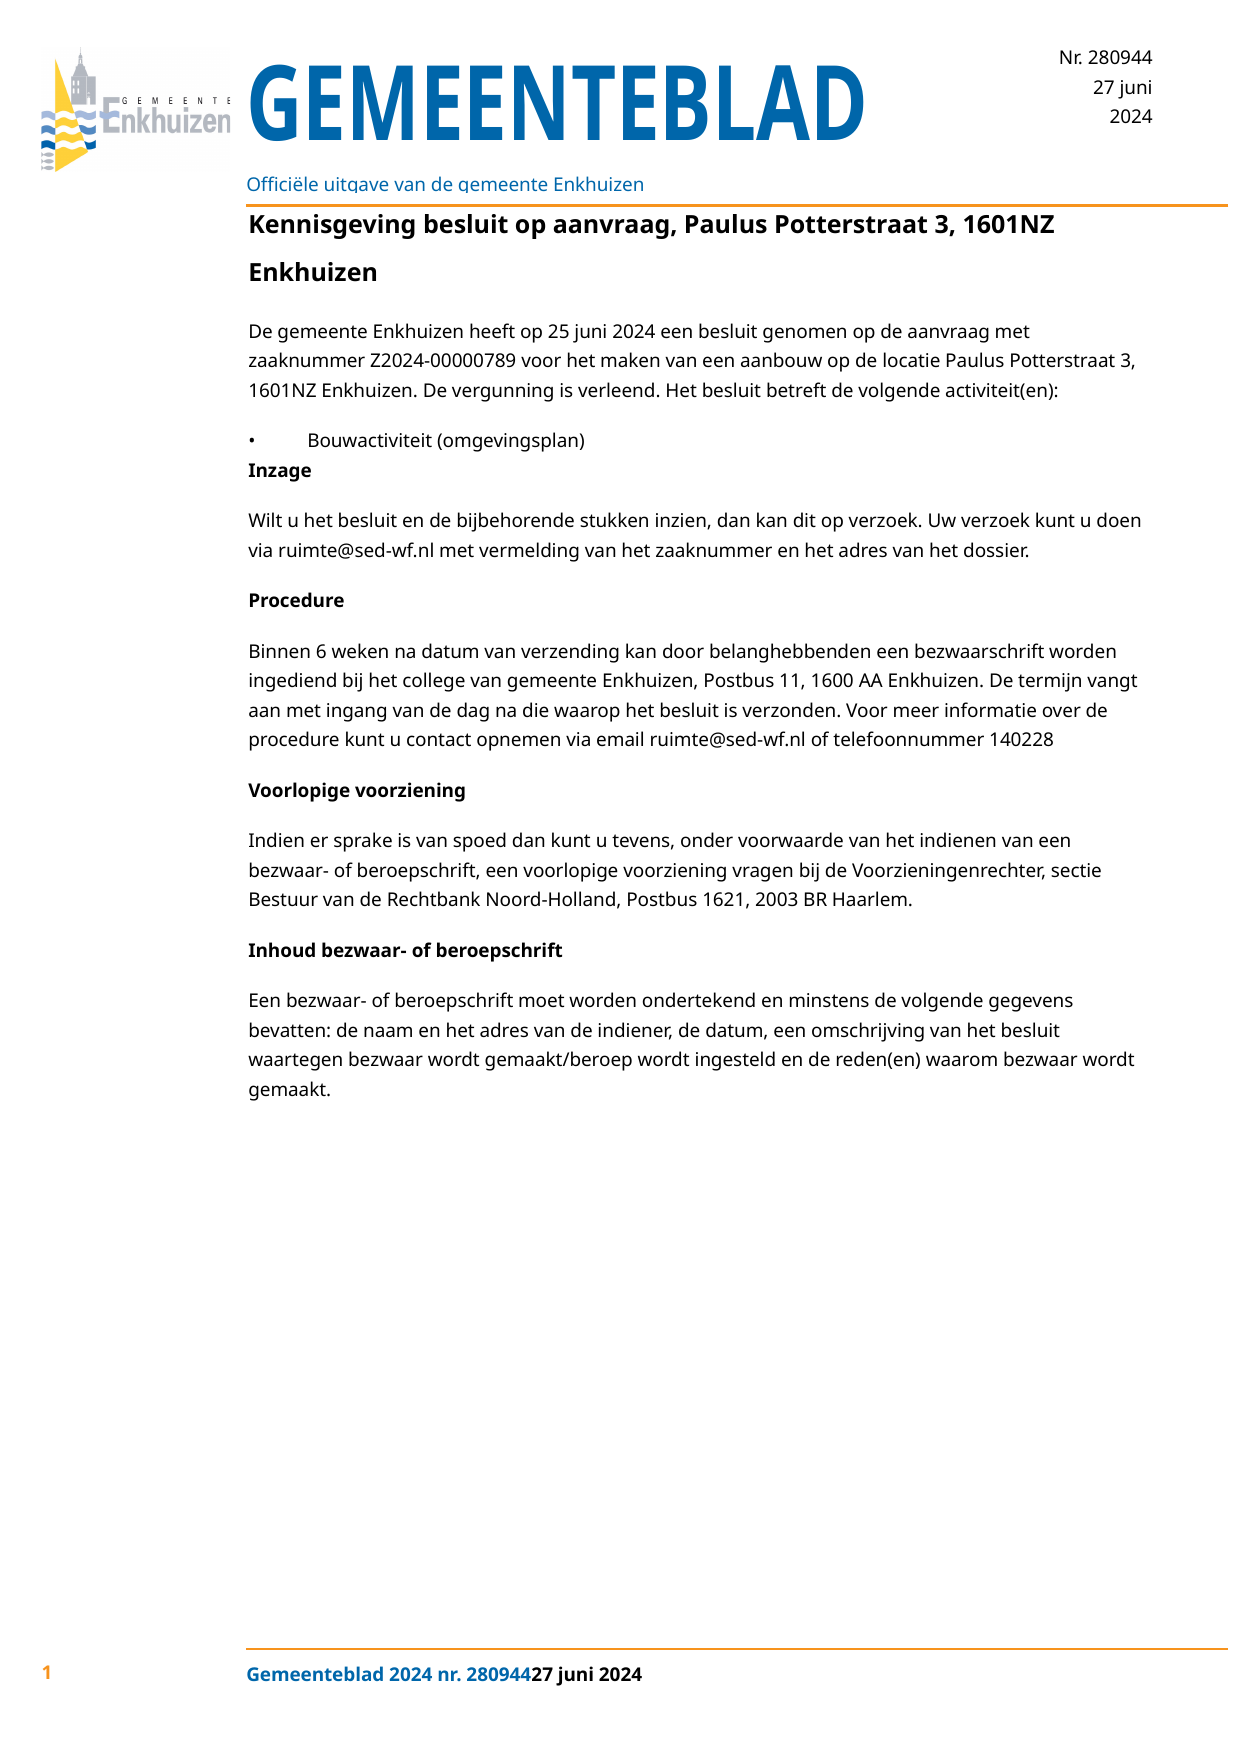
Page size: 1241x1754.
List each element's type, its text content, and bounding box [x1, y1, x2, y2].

text Voorlopige voorziening [248, 777, 1152, 803]
text Een bezwaar- of beroepschrift moet worden ondertekend en minstens de volgende gegevens bevatten: de naam en het adres van de indiener, de datum, een omschrijving van het besluit waartegen bezwaar wordt gemaakt/beroep wordt ingesteld en de reden(en) waarom bezwaar wordt gemaakt. [248, 987, 1152, 1102]
text Kennisgeving besluit op aanvraag, Paulus Potterstraat 3, 1601NZ Enkhuizen [248, 207, 1152, 288]
text De gemeente Enkhuizen heeft op 25 juni 2024 een besluit genomen op de aanvraag met zaaknummer Z2024-00000789 voor het maken van een aanbouw op de locatie Paulus Potterstraat 3, 1601NZ Enkhuizen. De vergunning is verleend. Het besluit betreft de volgende activiteit(en): [248, 318, 1152, 403]
text Binnen 6 weken na datum van verzending kan door belanghebbenden een bezwaarschrift worden ingediend bij het college van gemeente Enkhuizen, Postbus 11, 1600 AA Enkhuizen. De termijn vangt aan met ingang van de dag na die waarop het besluit is verzonden. Voor meer informatie over de procedure kunt u contact opnemen via email ruimte@sed-wf.nl of telefoonnummer 140228 [248, 638, 1152, 752]
text Inzage [248, 457, 1152, 483]
text Procedure [248, 587, 1152, 613]
text Inhoud bezwaar- of beroepschrift [248, 937, 1152, 963]
picture [41, 47, 231, 172]
text Wilt u het besluit en de bijbehorende stukken inzien, dan kan dit op verzoek. Uw verzoek kunt u doen via ruimte@sed-wf.nl met vermelding van het zaaknummer en het adres van het dossier. [248, 507, 1152, 563]
list Bouwactiviteit (omgevingsplan) [248, 427, 1152, 453]
text Indien er sprake is van spoed dan kunt u tevens, onder voorwaarde van het indienen van een bezwaar- of beroepschrift, een voorlopige voorziening vragen bij de Voorzieningenrechter, sectie Bestuur van de Rechtbank Noord-Holland, Postbus 1621, 2003 BR Haarlem. [248, 827, 1152, 912]
